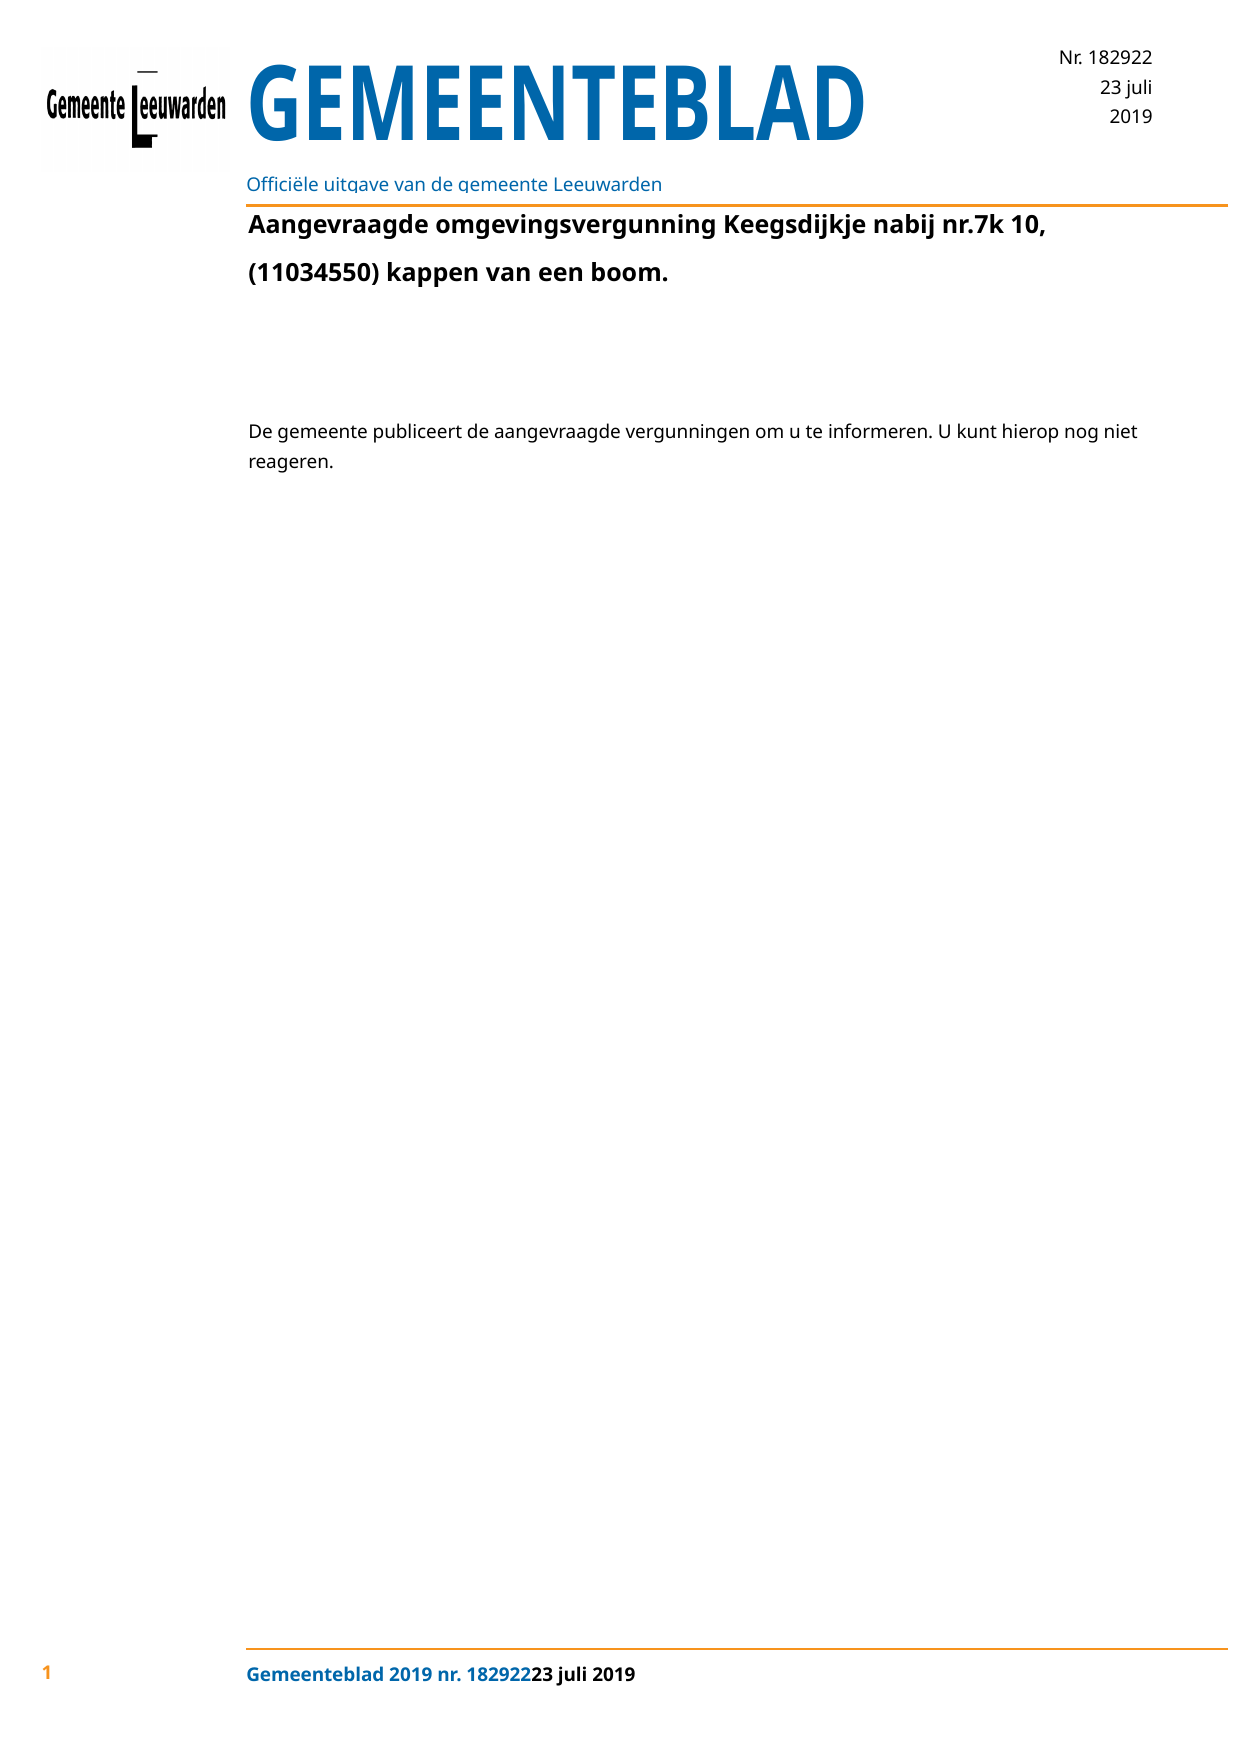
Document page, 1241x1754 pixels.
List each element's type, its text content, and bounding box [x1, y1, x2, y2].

text Aangevraagde omgevingsvergunning Keegsdijkje nabij nr.7k 10, (11034550) kappen van een boom. [248, 207, 1152, 288]
text De gemeente publiceert de aangevraagde vergunningen om u te informeren. U kunt hierop nog niet reageren. [248, 419, 1152, 474]
picture [41, 47, 231, 172]
